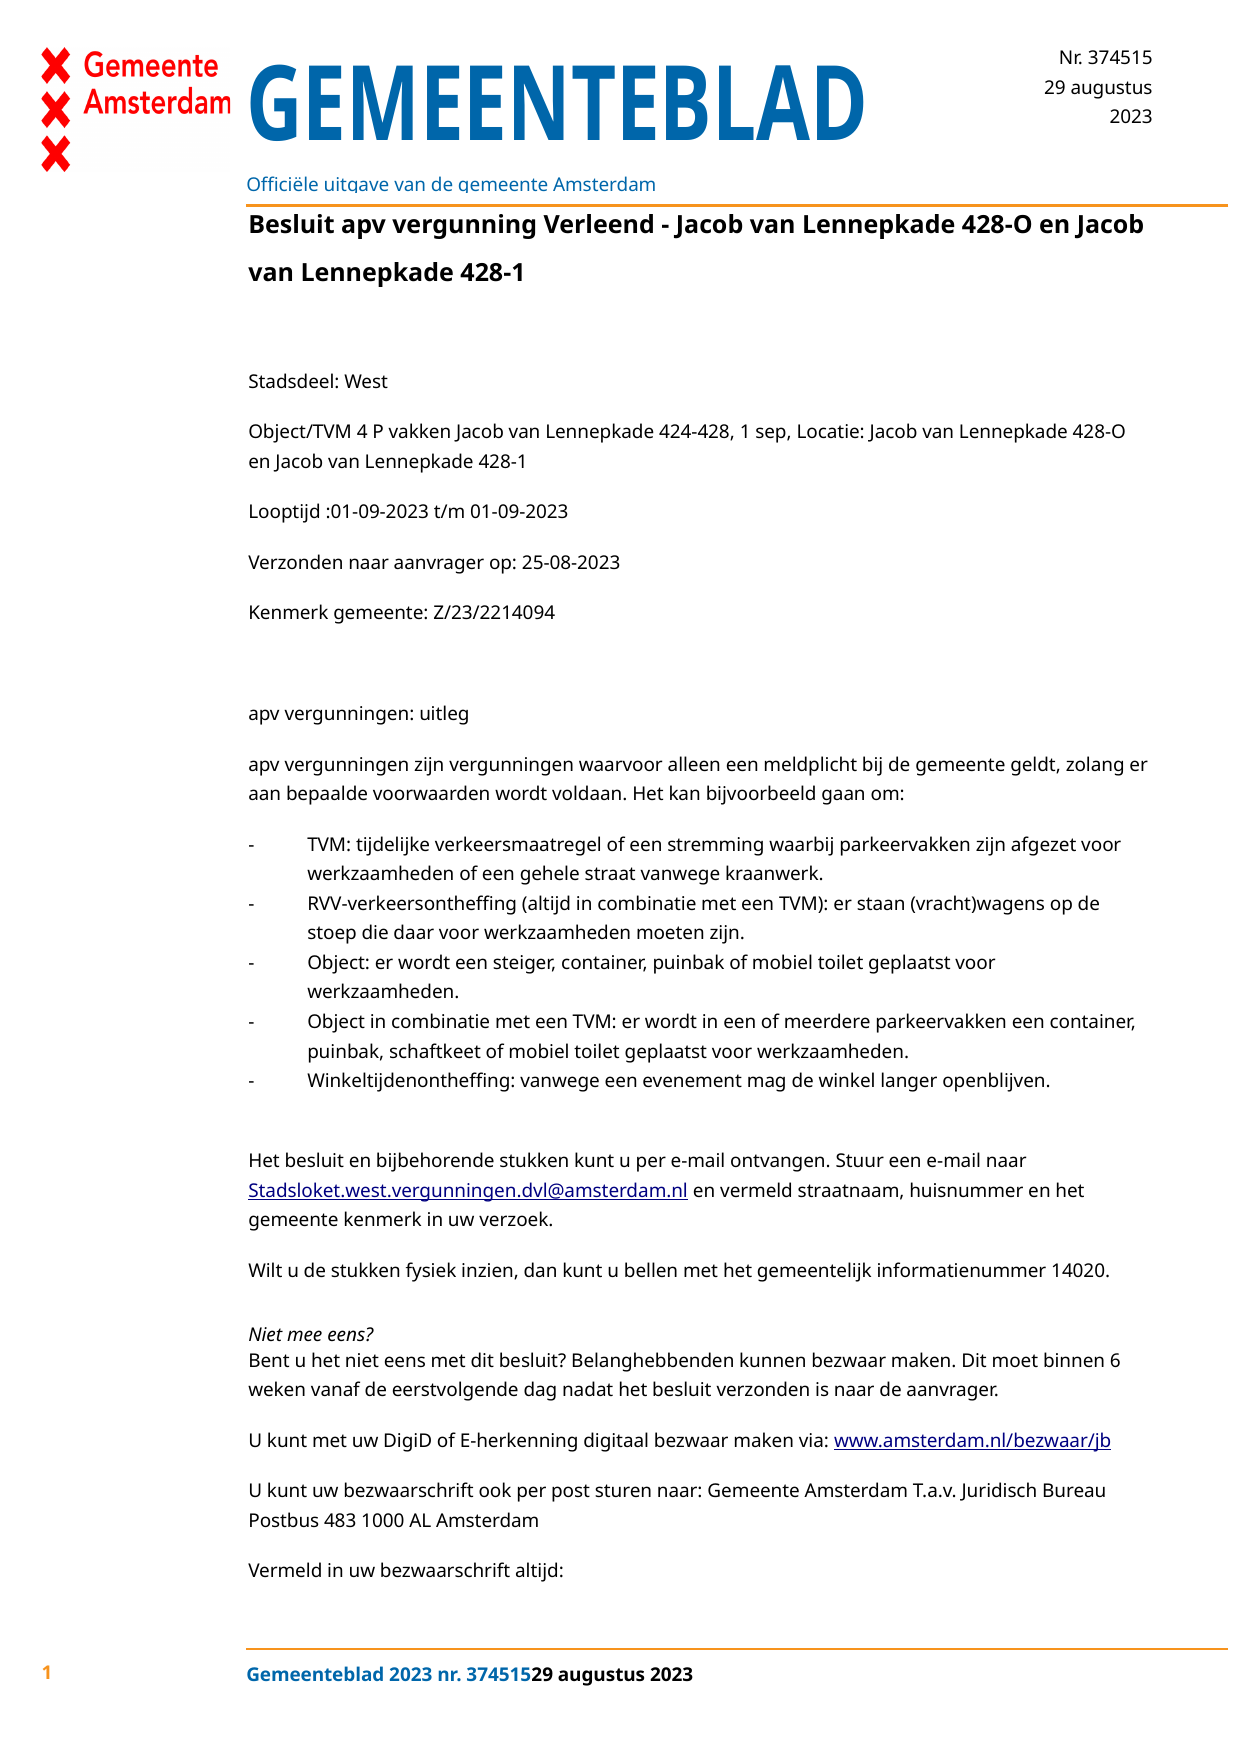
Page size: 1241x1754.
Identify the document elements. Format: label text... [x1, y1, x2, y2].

text Verzonden naar aanvrager op: 25-08-2023 [248, 549, 1152, 575]
text U kunt uw bezwaarschrift ook per post sturen naar: Gemeente Amsterdam T.a.v. Juridisch Bureau Postbus 483 1000 AL Amsterdam [248, 1477, 1152, 1532]
list Winkeltijdenontheffing: vanwege een evenement mag de winkel langer openblijven. [248, 1067, 1152, 1093]
text Kenmerk gemeente: Z/23/2214094 [248, 599, 1152, 625]
list RVV-verkeersontheffing (altijd in combinatie met een TVM): er staan (vracht)wagens op de stoep die daar voor werkzaamheden moeten zijn. [248, 890, 1152, 945]
text Het besluit en bijbehorende stukken kunt u per e-mail ontvangen. Stuur een e-mail naar Stadsloket.west.vergunningen.dvl@amsterdam.nl en vermeld straatnaam, huisnummer en het gemeente kenmerk in uw verzoek. [248, 1147, 1152, 1232]
text apv vergunningen zijn vergunningen waarvoor alleen een meldplicht bij de gemeente geldt, zolang er aan bepaalde voorwaarden wordt voldaan. Het kan bijvoorbeeld gaan om: [248, 751, 1152, 806]
text Object/TVM 4 P vakken Jacob van Lennepkade 424-428, 1 sep, Locatie: Jacob van Lennepkade 428-O en Jacob van Lennepkade 428-1 [248, 419, 1152, 474]
text Looptijd :01-09-2023 t/m 01-09-2023 [248, 499, 1152, 524]
text Niet mee eens? [248, 1321, 1152, 1347]
text U kunt met uw DigiD of E-herkenning digitaal bezwaar maken via: www.amsterdam.nl/bezwaar/jb [248, 1427, 1152, 1452]
text Besluit apv vergunning Verleend - Jacob van Lennepkade 428-O en Jacob van Lennepkade 428-1 [248, 207, 1152, 288]
picture [41, 47, 231, 172]
text Bent u het niet eens met dit besluit? Belanghebbenden kunnen bezwaar maken. Dit moet binnen 6 weken vanaf de eerstvolgende dag nadat het besluit verzonden is naar de aanvrager. [248, 1347, 1152, 1402]
text Stadsdeel: West [248, 368, 1152, 394]
text Vermeld in uw bezwaarschrift altijd: [248, 1557, 1152, 1583]
list TVM: tijdelijke verkeersmaatregel of een stremming waarbij parkeervakken zijn afgezet voor werkzaamheden of een gehele straat vanwege kraanwerk. [248, 831, 1152, 886]
list Object in combinatie met een TVM: er wordt in een of meerdere parkeervakken een container, puinbak, schaftkeet of mobiel toilet geplaatst voor werkzaamheden. [248, 1008, 1152, 1064]
text apv vergunningen: uitleg [248, 700, 1152, 726]
list Object: er wordt een steiger, container, puinbak of mobiel toilet geplaatst voor werkzaamheden. [248, 949, 1152, 1004]
text Wilt u de stukken fysiek inzien, dan kunt u bellen met het gemeentelijk informatienummer 14020. [248, 1257, 1152, 1283]
